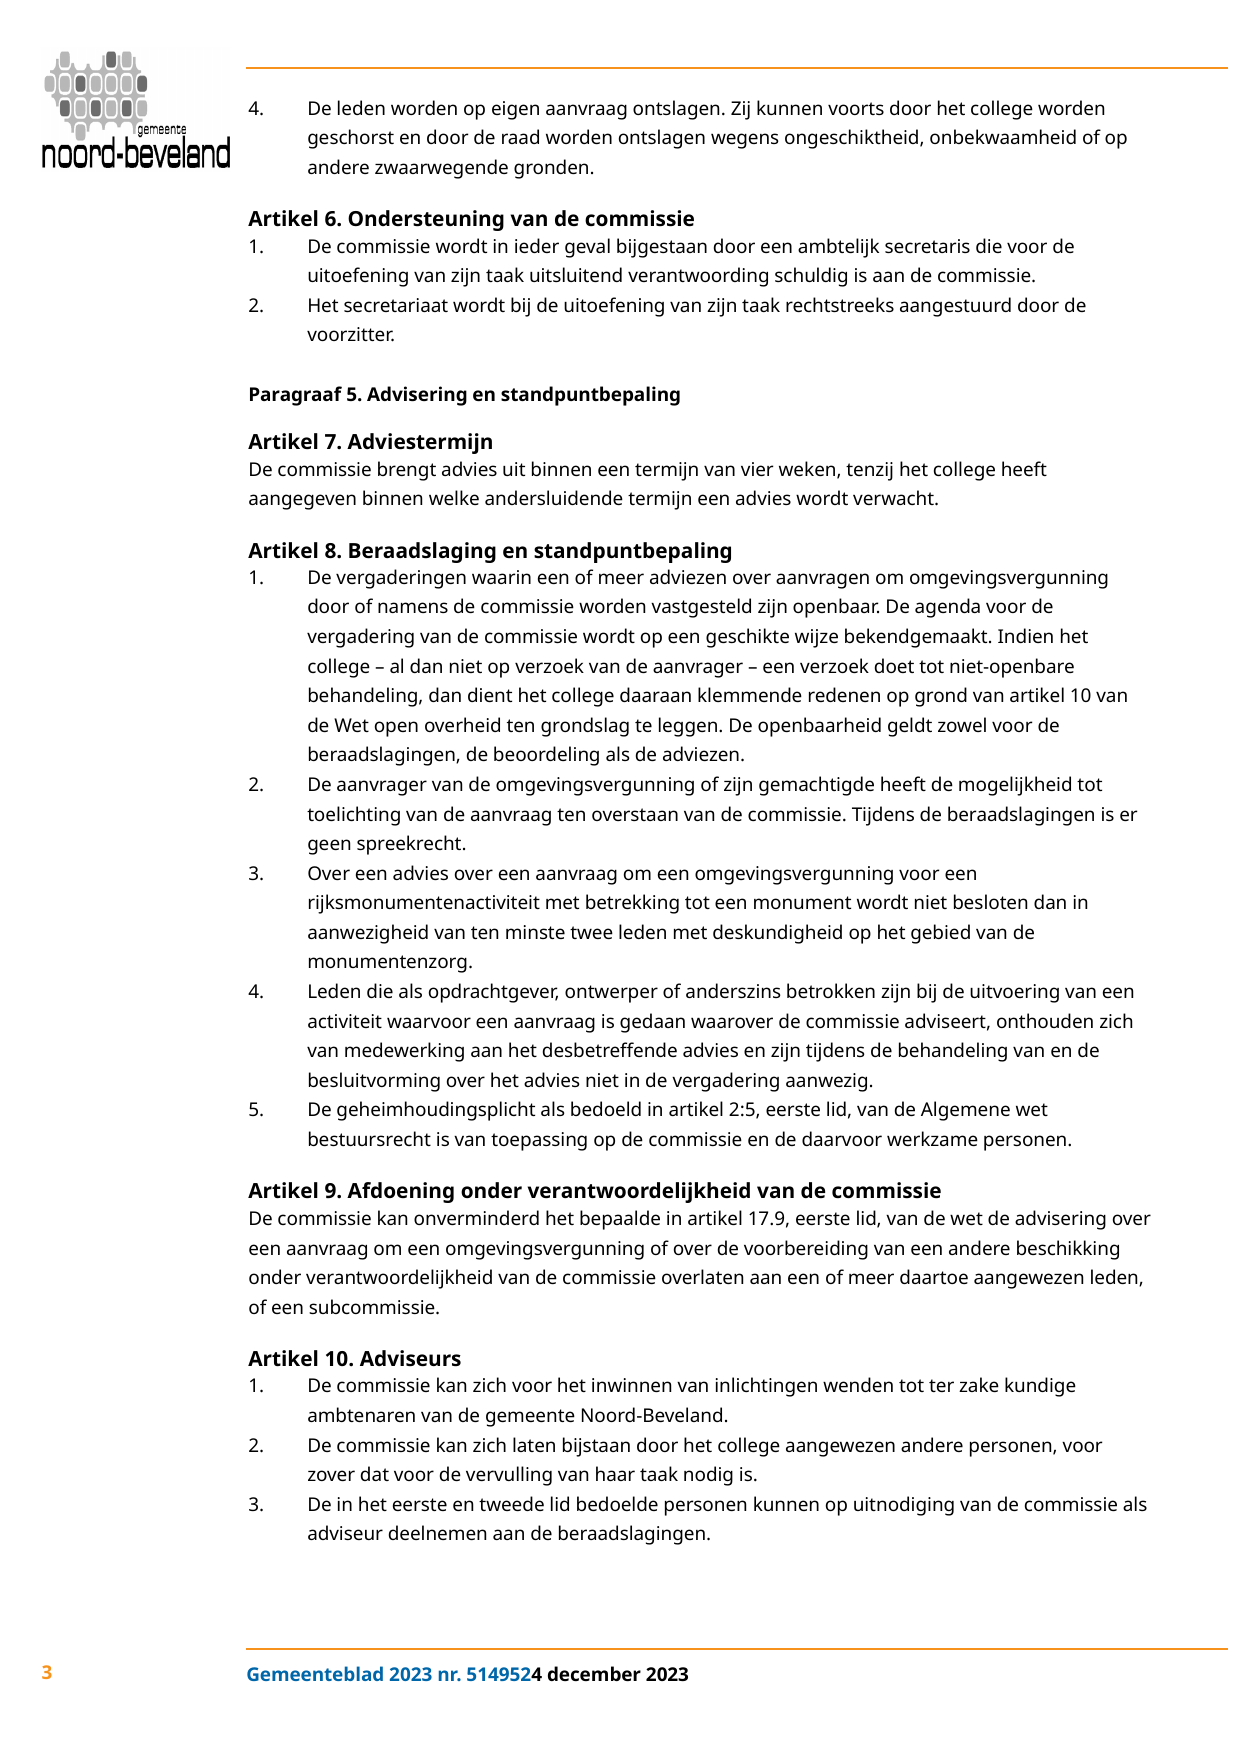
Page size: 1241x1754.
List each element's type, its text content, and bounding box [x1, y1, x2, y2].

text De commissie brengt advies uit binnen een termijn van vier weken, tenzij het college heeft aangegeven binnen welke andersluidende termijn een advies wordt verwacht. [248, 456, 1152, 511]
text Paragraaf 5. Advisering en standpuntbepaling [248, 381, 1152, 406]
list De commissie wordt in ieder geval bijgestaan door een ambtelijk secretaris die voor de uitoefening van zijn taak uitsluitend verantwoording schuldig is aan de commissie. [248, 233, 1152, 288]
list De leden worden op eigen aanvraag ontslagen. Zij kunnen voorts door het college worden geschorst en door de raad worden ontslagen wegens ongeschiktheid, onbekwaamheid of op andere zwaarwegende gronden. [248, 95, 1152, 180]
text Artikel 8. Beraadslaging en standpuntbepaling [248, 536, 1152, 564]
text Artikel 10. Adviseurs [248, 1344, 1152, 1373]
text De commissie kan onverminderd het bepaalde in artikel 17.9, eerste lid, van de wet de advisering over een aanvraag om een omgevingsvergunning of over de voorbereiding van een andere beschikking onder verantwoordelijkheid van de commissie overlaten aan een of meer daartoe aangewezen leden, of een subcommissie. [248, 1205, 1152, 1319]
list Leden die als opdrachtgever, ontwerper of anderszins betrokken zijn bij de uitvoering van een activiteit waarvoor een aanvraag is gedaan waarover de commissie adviseert, onthouden zich van medewerking aan het desbetreffende advies en zijn tijdens de behandeling van en de besluitvorming over het advies niet in de vergadering aanwezig. [248, 978, 1152, 1093]
text Artikel 7. Adviestermijn [248, 427, 1152, 456]
list De commissie kan zich laten bijstaan door het college aangewezen andere personen, voor zover dat voor de vervulling van haar taak nodig is. [248, 1432, 1152, 1487]
picture [41, 47, 231, 172]
list De in het eerste en tweede lid bedoelde personen kunnen op uitnodiging van de commissie als adviseur deelnemen aan de beraadslagingen. [248, 1491, 1152, 1546]
list De vergaderingen waarin een of meer adviezen over aanvragen om omgevingsvergunning door of namens de commissie worden vastgesteld zijn openbaar. De agenda voor de vergadering van de commissie wordt op een geschikte wijze bekendgemaakt. Indien het college – al dan niet op verzoek van de aanvrager – een verzoek doet tot niet-openbare behandeling, dan dient het college daaraan klemmende redenen op grond van artikel 10 van de Wet open overheid ten grondslag te leggen. De openbaarheid geldt zowel voor de beraadslagingen, de beoordeling als de adviezen. [248, 564, 1152, 767]
text Artikel 9. Afdoening onder verantwoordelijkheid van de commissie [248, 1177, 1152, 1205]
text Artikel 6. Ondersteuning van de commissie [248, 204, 1152, 233]
list De geheimhoudingsplicht als bedoeld in artikel 2:5, eerste lid, van de Algemene wet bestuursrecht is van toepassing op de commissie en de daarvoor werkzame personen. [248, 1097, 1152, 1152]
list Over een advies over een aanvraag om een omgevingsvergunning voor een rijksmonumentenactiviteit met betrekking tot een monument wordt niet besloten dan in aanwezigheid van ten minste twee leden met deskundigheid op het gebied van de monumentenzorg. [248, 860, 1152, 974]
list Het secretariaat wordt bij de uitoefening van zijn taak rechtstreeks aangestuurd door de voorzitter. [248, 292, 1152, 347]
list De aanvrager van de omgevingsvergunning of zijn gemachtigde heeft de mogelijkheid tot toelichting van de aanvraag ten overstaan van de commissie. Tijdens de beraadslagingen is er geen spreekrecht. [248, 771, 1152, 856]
list De commissie kan zich voor het inwinnen van inlichtingen wenden tot ter zake kundige ambtenaren van de gemeente Noord-Beveland. [248, 1373, 1152, 1428]
